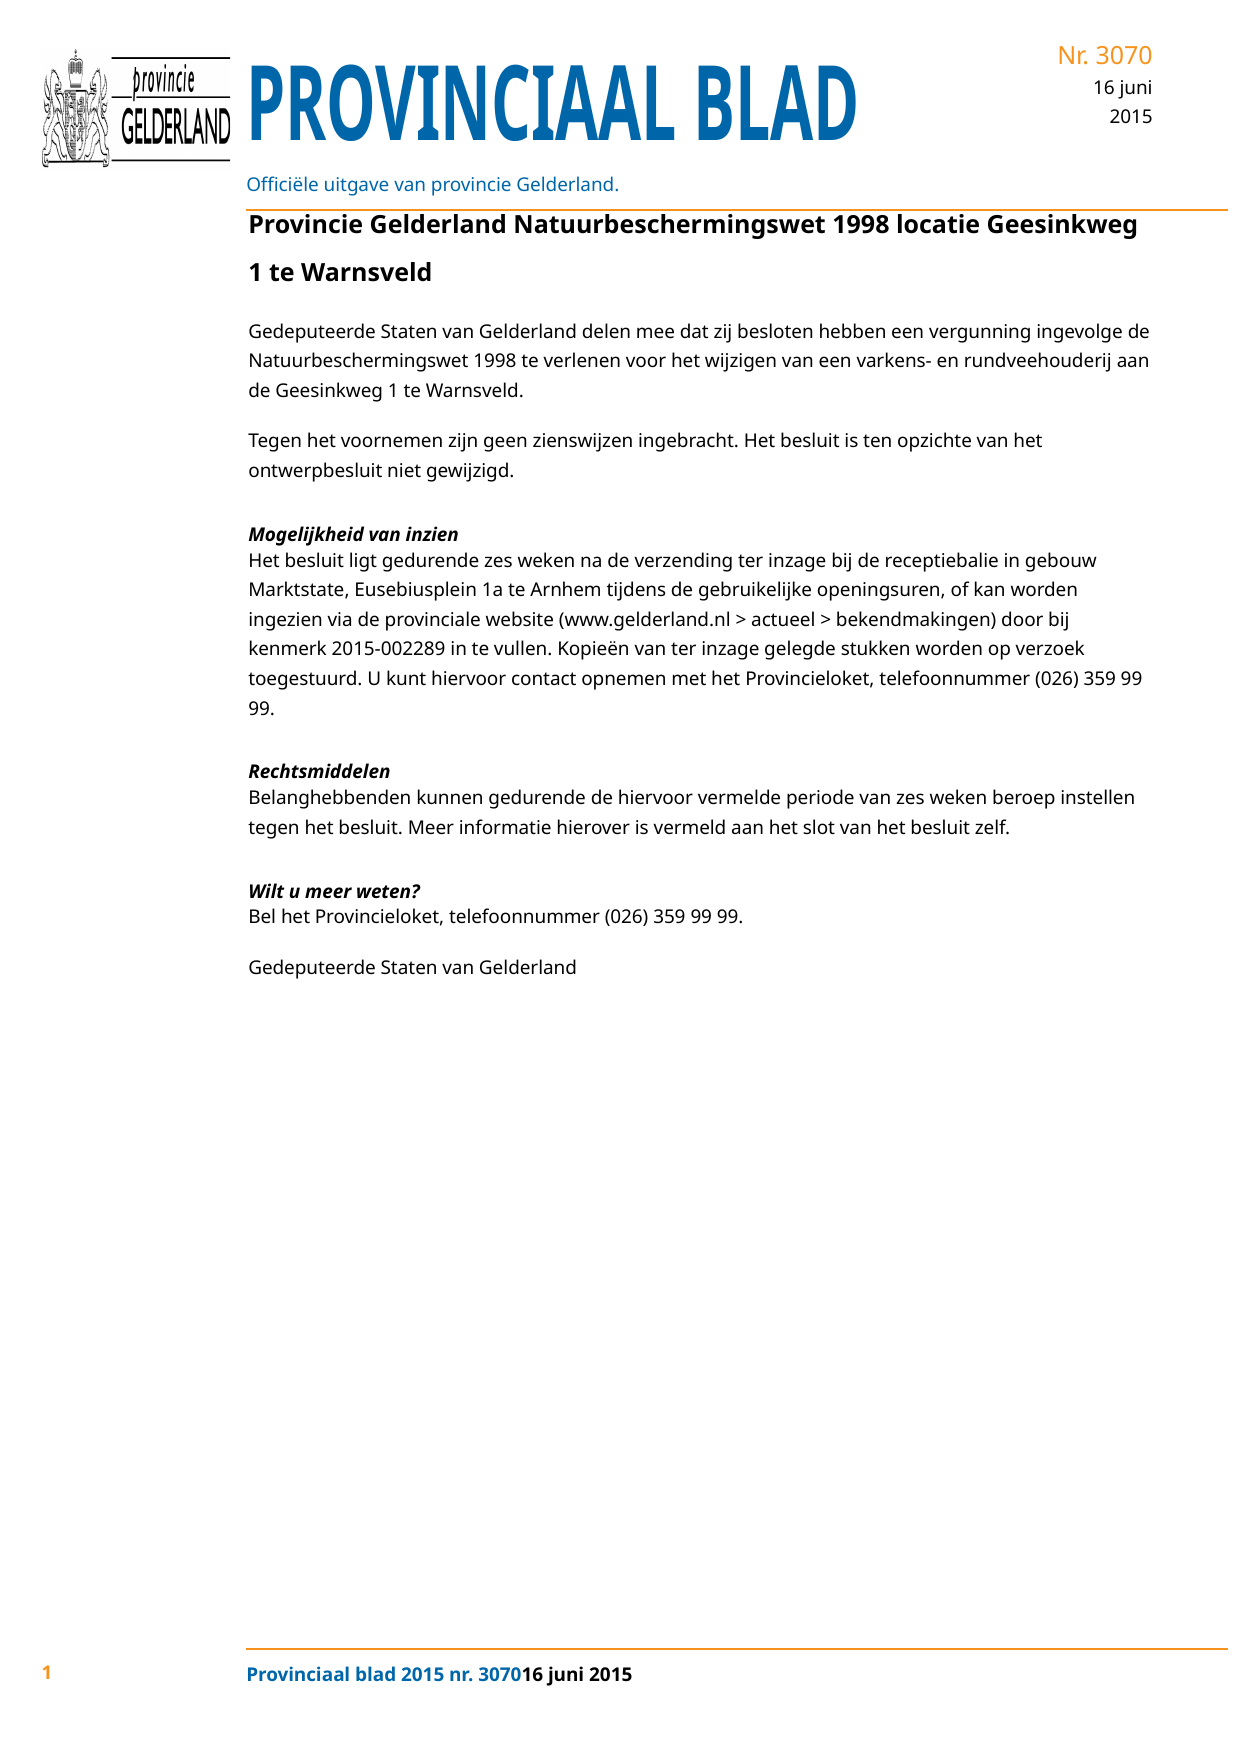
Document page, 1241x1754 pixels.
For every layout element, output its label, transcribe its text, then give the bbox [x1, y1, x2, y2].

text Belanghebbenden kunnen gedurende de hiervoor vermelde periode van zes weken beroep instellen tegen het besluit. Meer informatie hierover is vermeld aan het slot van het besluit zelf. [248, 784, 1152, 840]
text Mogelijkheid van inzien [248, 521, 1152, 547]
text Tegen het voornemen zijn geen zienswijzen ingebracht. Het besluit is ten opzichte van het ontwerpbesluit niet gewijzigd. [248, 427, 1152, 483]
text Bel het Provincieloket, telefoonnummer (026) 359 99 99. [248, 904, 1152, 929]
text Wilt u meer weten? [248, 878, 1152, 904]
text Het besluit ligt gedurende zes weken na de verzending ter inzage bij de receptiebalie in gebouw Marktstate, Eusebiusplein 1a te Arnhem tijdens de gebruikelijke openingsuren, of kan worden ingezien via de provinciale website (www.gelderland.nl > actueel > bekendmakingen) door bij kenmerk 2015-002289 in te vullen. Kopieën van ter inzage gelegde stukken worden op verzoek toegestuurd. U kunt hiervoor contact opnemen met het Provincieloket, telefoonnummer (026) 359 99 99. [248, 547, 1152, 720]
picture [41, 47, 231, 172]
text Provincie Gelderland Natuurbeschermingswet 1998 locatie Geesinkweg 1 te Warnsveld [248, 211, 1152, 288]
text Gedeputeerde Staten van Gelderland [248, 954, 1152, 980]
text Gedeputeerde Staten van Gelderland delen mee dat zij besloten hebben een vergunning ingevolge de Natuurbeschermingswet 1998 te verlenen voor het wijzigen van een varkens- en rundveehouderij aan de Geesinkweg 1 te Warnsveld. [248, 318, 1152, 403]
text Rechtsmiddelen [248, 759, 1152, 784]
